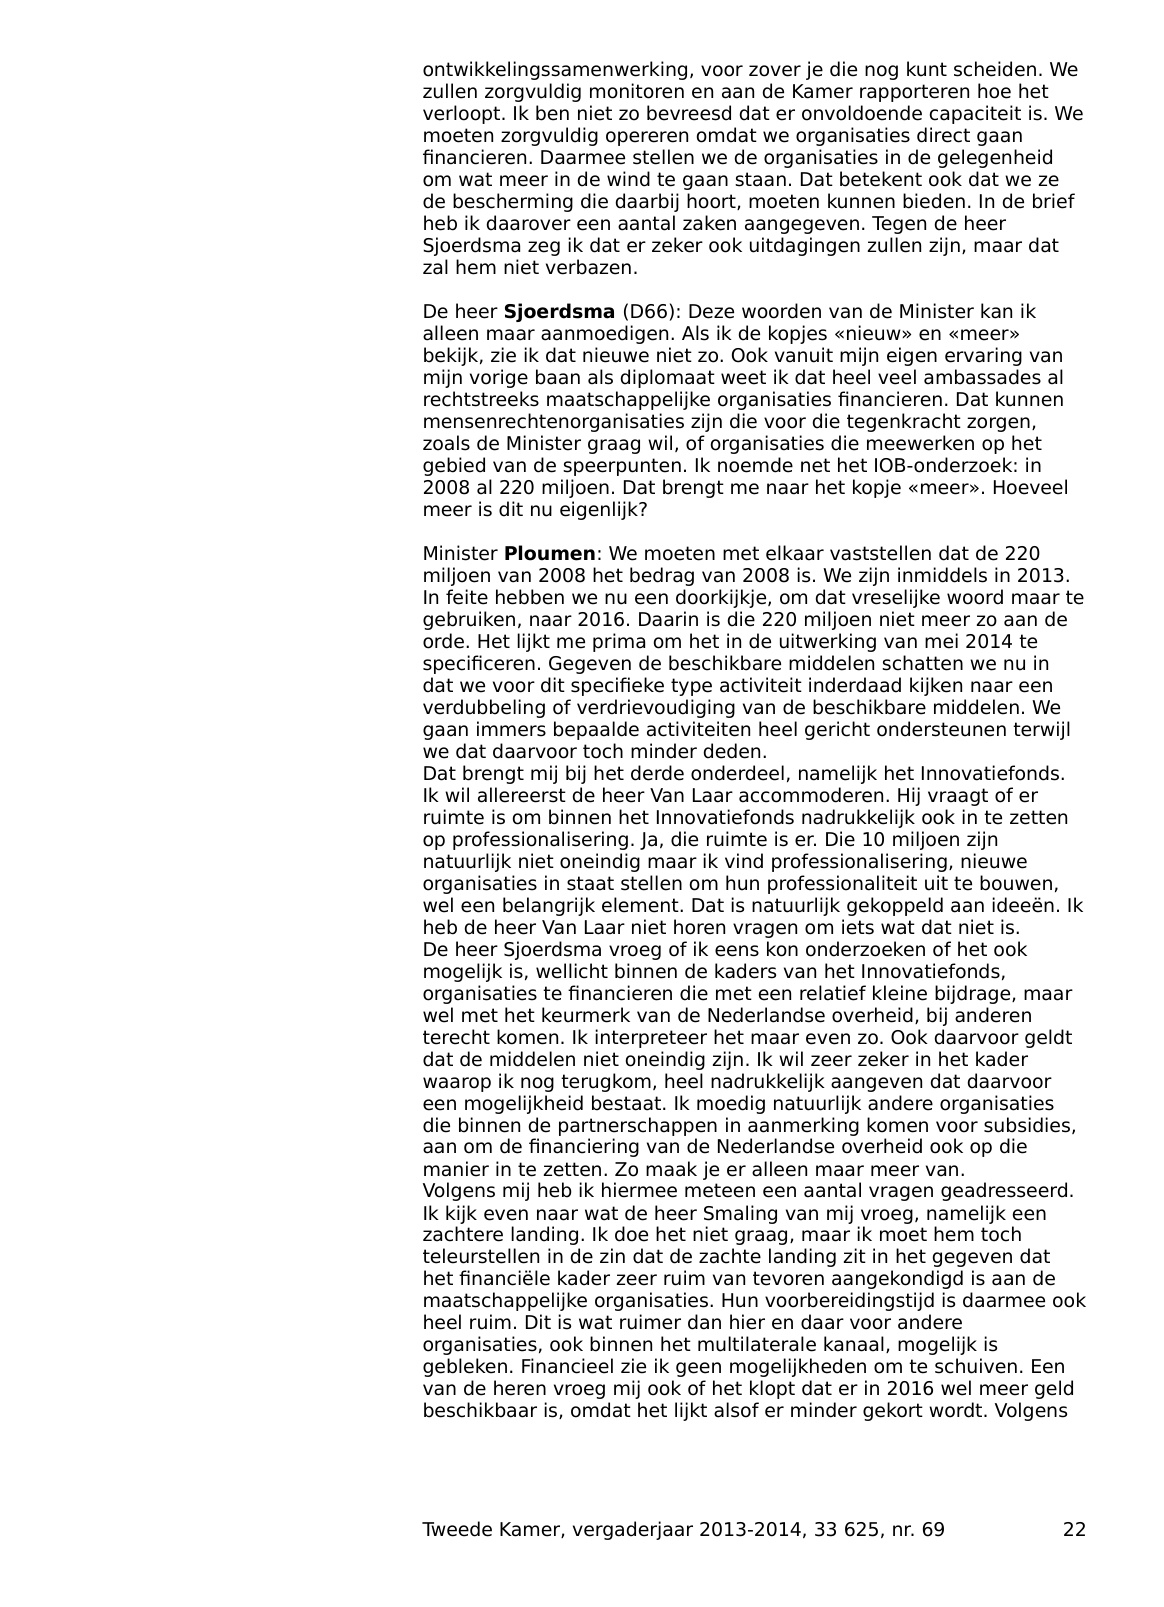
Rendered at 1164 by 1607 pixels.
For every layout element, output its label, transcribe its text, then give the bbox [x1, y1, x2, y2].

text Dat brengt mij bij het derde onderdeel, namelijk het Innovatiefonds. Ik wil allereerst de heer Van Laar accommoderen. Hij vraagt of er ruimte is om binnen het Innovatiefonds nadrukkelijk ook in te zetten op professionalisering. Ja, die ruimte is er. Die 10 miljoen zijn natuurlijk niet oneindig maar ik vind professionalisering, nieuwe organisaties in staat stellen om hun professionaliteit uit te bouwen, wel een belangrijk element. Dat is natuurlijk gekoppeld aan ideeën. Ik heb de heer Van Laar niet horen vragen om iets wat dat niet is. [422, 763, 1087, 939]
text Minister Ploumen: We moeten met elkaar vaststellen dat de 220 miljoen van 2008 het bedrag van 2008 is. We zijn inmiddels in 2013. In feite hebben we nu een doorkijkje, om dat vreselijke woord maar te gebruiken, naar 2016. Daarin is die 220 miljoen niet meer zo aan de orde. Het lijkt me prima om het in de uitwerking van mei 2014 te specificeren. Gegeven de beschikbare middelen schatten we nu in dat we voor dit specifieke type activiteit inderdaad kijken naar een verdubbeling of verdrievoudiging van de beschikbare middelen. We gaan immers bepaalde activiteiten heel gericht ondersteunen terwijl we dat daarvoor toch minder deden. [422, 543, 1087, 763]
text De heer Sjoerdsma vroeg of ik eens kon onderzoeken of het ook mogelijk is, wellicht binnen de kaders van het Innovatiefonds, organisaties te financieren die met een relatief kleine bijdrage, maar wel met het keurmerk van de Nederlandse overheid, bij anderen terecht komen. Ik interpreteer het maar even zo. Ook daarvoor geldt dat de middelen niet oneindig zijn. Ik wil zeer zeker in het kader waarop ik nog terugkom, heel nadrukkelijk aangeven dat daarvoor een mogelijkheid bestaat. Ik moedig natuurlijk andere organisaties die binnen de partnerschappen in aanmerking komen voor subsidies, aan om de financiering van de Nederlandse overheid ook op die manier in te zetten. Zo maak je er alleen maar meer van. [422, 939, 1087, 1180]
text De heer Sjoerdsma (D66): Deze woorden van de Minister kan ik alleen maar aanmoedigen. Als ik de kopjes «nieuw» en «meer» bekijk, zie ik dat nieuwe niet zo. Ook vanuit mijn eigen ervaring van mijn vorige baan als diplomaat weet ik dat heel veel ambassades al rechtstreeks maatschappelijke organisaties financieren. Dat kunnen mensenrechtenorganisaties zijn die voor die tegenkracht zorgen, zoals de Minister graag wil, of organisaties die meewerken op het gebied van de speerpunten. Ik noemde net het IOB-onderzoek: in 2008 al 220 miljoen. Dat brengt me naar het kopje «meer». Hoeveel meer is dit nu eigenlijk? [422, 301, 1087, 521]
text Volgens mij heb ik hiermee meteen een aantal vragen geadresseerd. Ik kijk even naar wat de heer Smaling van mij vroeg, namelijk een zachtere landing. Ik doe het niet graag, maar ik moet hem toch teleurstellen in de zin dat de zachte landing zit in het gegeven dat het financiële kader zeer ruim van tevoren aangekondigd is aan de maatschappelijke organisaties. Hun voorbereidingstijd is daarmee ook heel ruim. Dit is wat ruimer dan hier en daar voor andere organisaties, ook binnen het multilaterale kanaal, mogelijk is gebleken. Financieel zie ik geen mogelijkheden om te schuiven. Een van de heren vroeg mij ook of het klopt dat er in 2016 wel meer geld beschikbaar is, omdat het lijkt alsof er minder gekort wordt. Volgens [422, 1180, 1087, 1422]
text ontwikkelingssamenwerking, voor zover je die nog kunt scheiden. We zullen zorgvuldig monitoren en aan de Kamer rapporteren hoe het verloopt. Ik ben niet zo bevreesd dat er onvoldoende capaciteit is. We moeten zorgvuldig opereren omdat we organisaties direct gaan financieren. Daarmee stellen we de organisaties in de gelegenheid om wat meer in de wind te gaan staan. Dat betekent ook dat we ze de bescherming die daarbij hoort, moeten kunnen bieden. In de brief heb ik daarover een aantal zaken aangegeven. Tegen de heer Sjoerdsma zeg ik dat er zeker ook uitdagingen zullen zijn, maar dat zal hem niet verbazen. [422, 59, 1087, 279]
